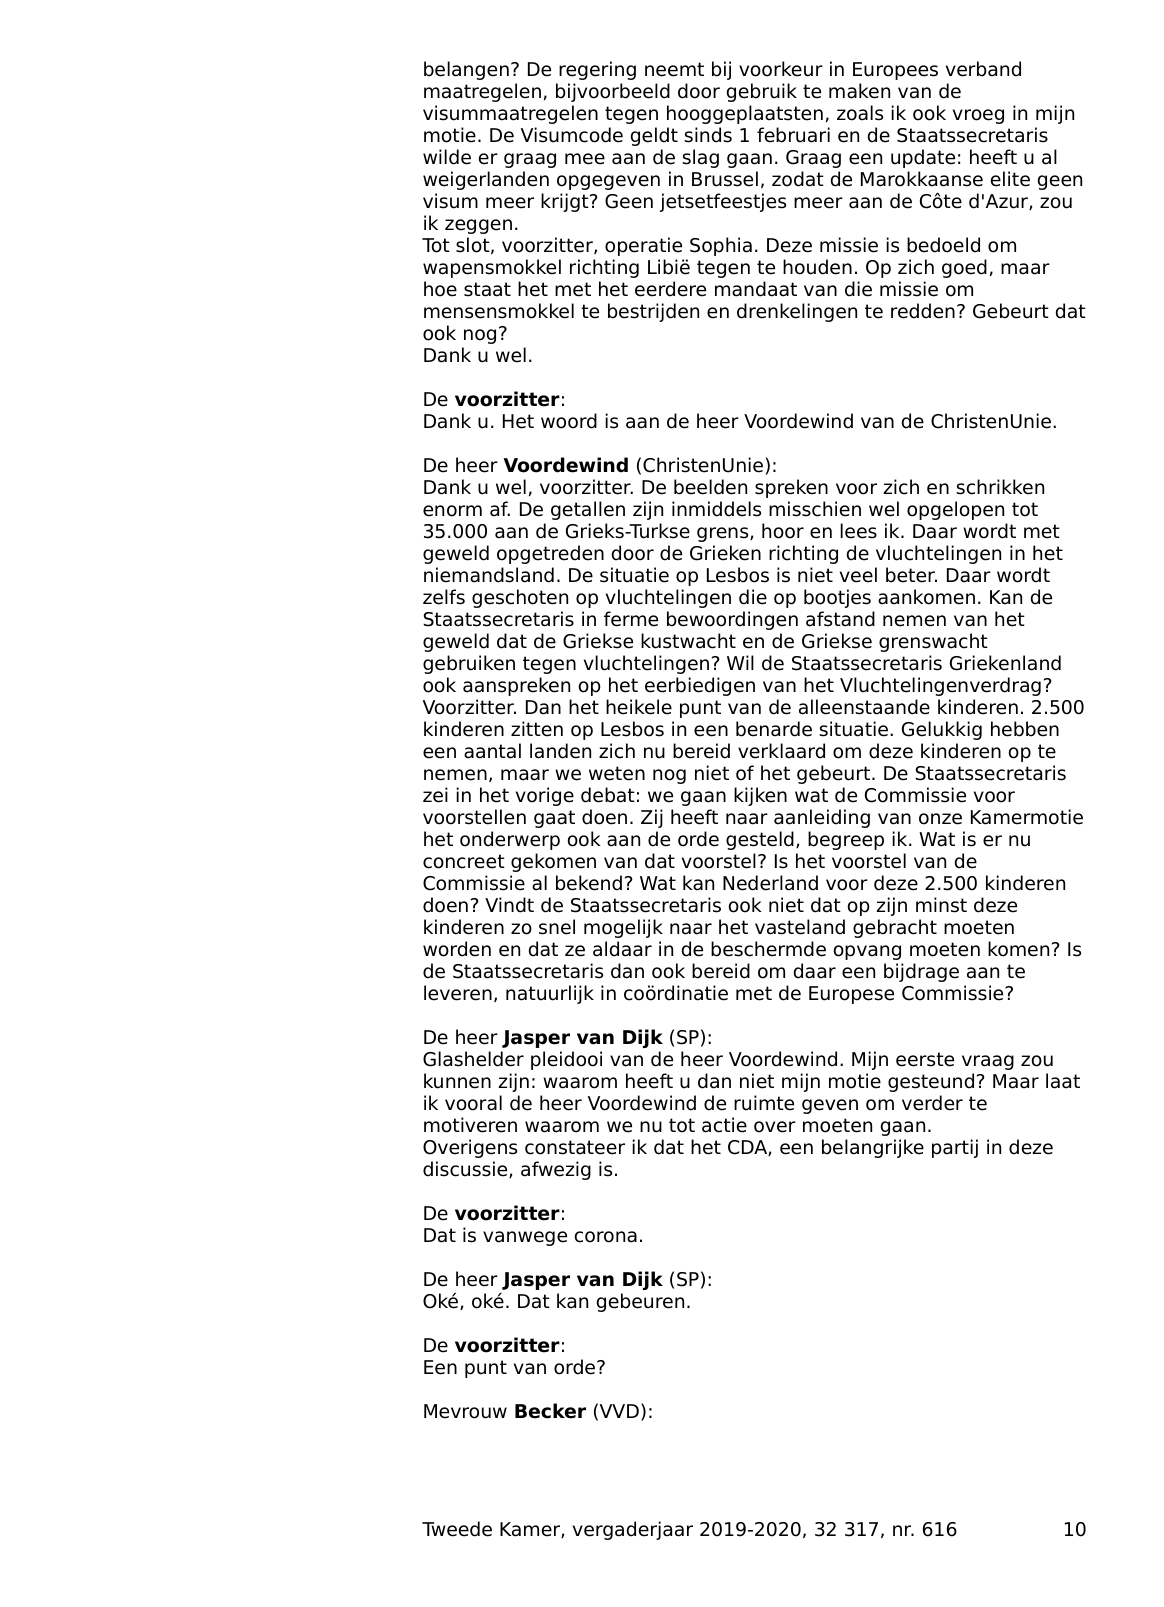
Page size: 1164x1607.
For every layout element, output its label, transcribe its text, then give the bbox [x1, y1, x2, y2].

text Mevrouw Becker (VVD): [422, 1401, 1087, 1423]
text Voorzitter. Dan het heikele punt van de alleenstaande kinderen. 2.500 kinderen zitten op Lesbos in een benarde situatie. Gelukkig hebben een aantal landen zich nu bereid verklaard om deze kinderen op te nemen, maar we weten nog niet of het gebeurt. De Staatssecretaris zei in het vorige debat: we gaan kijken wat de Commissie voor voorstellen gaat doen. Zij heeft naar aanleiding van onze Kamermotie het onderwerp ook aan de orde gesteld, begreep ik. Wat is er nu concreet gekomen van dat voorstel? Is het voorstel van de Commissie al bekend? Wat kan Nederland voor deze 2.500 kinderen doen? Vindt de Staatssecretaris ook niet dat op zijn minst deze kinderen zo snel mogelijk naar het vasteland gebracht moeten worden en dat ze aldaar in de beschermde opvang moeten komen? Is de Staatssecretaris dan ook bereid om daar een bijdrage aan te leveren, natuurlijk in coördinatie met de Europese Commissie? [422, 697, 1087, 1004]
text Dank u wel, voorzitter. De beelden spreken voor zich en schrikken enorm af. De getallen zijn inmiddels misschien wel opgelopen tot 35.000 aan de Grieks-Turkse grens, hoor en lees ik. Daar wordt met geweld opgetreden door de Grieken richting de vluchtelingen in het niemandsland. De situatie op Lesbos is niet veel beter. Daar wordt zelfs geschoten op vluchtelingen die op bootjes aankomen. Kan de Staatssecretaris in ferme bewoordingen afstand nemen van het geweld dat de Griekse kustwacht en de Griekse grenswacht gebruiken tegen vluchtelingen? Wil de Staatssecretaris Griekenland ook aanspreken op het eerbiedigen van het Vluchtelingenverdrag? [422, 477, 1087, 697]
text De heer Jasper van Dijk (SP): [422, 1027, 1087, 1049]
text De voorzitter: [422, 1335, 1087, 1357]
text Tot slot, voorzitter, operatie Sophia. Deze missie is bedoeld om wapensmokkel richting Libië tegen te houden. Op zich goed, maar hoe staat het met het eerdere mandaat van die missie om mensensmokkel te bestrijden en drenkelingen te redden? Gebeurt dat ook nog? [422, 235, 1087, 345]
text Overigens constateer ik dat het CDA, een belangrijke partij in deze discussie, afwezig is. [422, 1137, 1087, 1181]
text Dat is vanwege corona. [422, 1225, 1087, 1247]
text Glashelder pleidooi van de heer Voordewind. Mijn eerste vraag zou kunnen zijn: waarom heeft u dan niet mijn motie gesteund? Maar laat ik vooral de heer Voordewind de ruimte geven om verder te motiveren waarom we nu tot actie over moeten gaan. [422, 1049, 1087, 1137]
text Dank u wel. [422, 345, 1087, 367]
text De heer Jasper van Dijk (SP): [422, 1269, 1087, 1291]
text Dank u. Het woord is aan de heer Voordewind van de ChristenUnie. [422, 411, 1087, 433]
text De voorzitter: [422, 389, 1087, 411]
text De heer Voordewind (ChristenUnie): [422, 455, 1087, 477]
text belangen? De regering neemt bij voorkeur in Europees verband maatregelen, bijvoorbeeld door gebruik te maken van de visummaatregelen tegen hooggeplaatsten, zoals ik ook vroeg in mijn motie. De Visumcode geldt sinds 1 februari en de Staatssecretaris wilde er graag mee aan de slag gaan. Graag een update: heeft u al weigerlanden opgegeven in Brussel, zodat de Marokkaanse elite geen visum meer krijgt? Geen jetsetfeestjes meer aan de Côte d'Azur, zou ik zeggen. [422, 59, 1087, 235]
text Een punt van orde? [422, 1357, 1087, 1379]
text De voorzitter: [422, 1203, 1087, 1225]
text Oké, oké. Dat kan gebeuren. [422, 1291, 1087, 1313]
